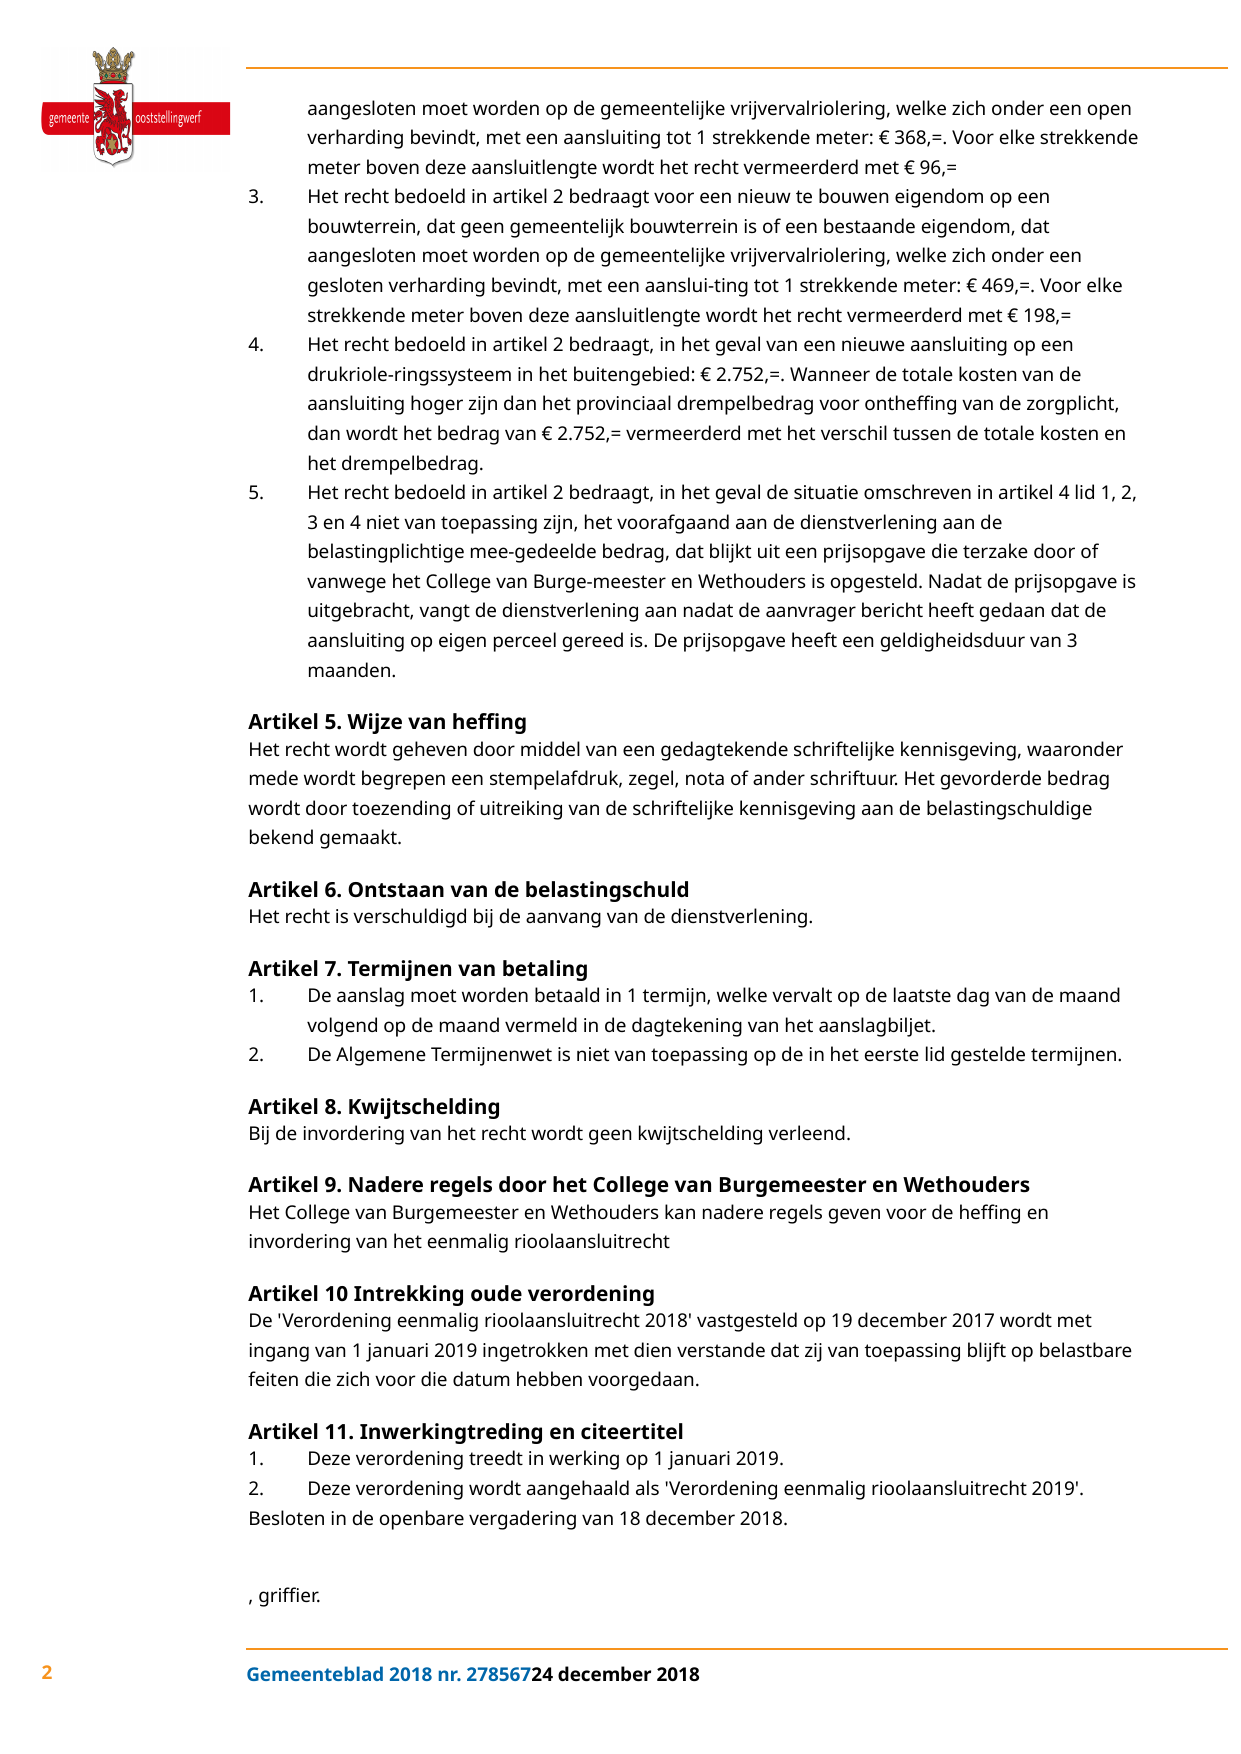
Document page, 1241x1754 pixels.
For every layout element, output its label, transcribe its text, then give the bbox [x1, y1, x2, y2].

list Deze verordening treedt in werking op 1 januari 2019. [248, 1446, 1152, 1471]
list aangesloten moet worden op de gemeentelijke vrijvervalriolering, welke zich onder een open verharding bevindt, met een aansluiting tot 1 strekkende meter: € 368,=. Voor elke strekkende meter boven deze aansluitlengte wordt het recht vermeerderd met € 96,= [248, 95, 1152, 180]
list De Algemene Termijnenwet is niet van toepassing op de in het eerste lid gestelde termijnen. [248, 1041, 1152, 1067]
text Artikel 11. Inwerkingtreding en citeertitel [248, 1417, 1152, 1446]
text , griffier. [248, 1582, 1152, 1608]
list De aanslag moet worden betaald in 1 termijn, welke vervalt op de laatste dag van de maand volgend op de maand vermeld in de dagtekening van het aanslagbiljet. [248, 982, 1152, 1037]
text Bij de invordering van het recht wordt geen kwijtschelding verleend. [248, 1120, 1152, 1146]
list Het recht bedoeld in artikel 2 bedraagt voor een nieuw te bouwen eigendom op een bouwterrein, dat geen gemeentelijk bouwterrein is of een bestaande eigendom, dat aangesloten moet worden op de gemeentelijke vrijvervalriolering, welke zich onder een gesloten verharding bevindt, met een aanslui-ting tot 1 strekkende meter: € 469,=. Voor elke strekkende meter boven deze aansluitlengte wordt het recht vermeerderd met € 198,= [248, 183, 1152, 328]
text Artikel 7. Termijnen van betaling [248, 954, 1152, 982]
text Artikel 6. Ontstaan van de belastingschuld [248, 875, 1152, 903]
list Deze verordening wordt aangehaald als 'Verordening eenmalig rioolaansluitrecht 2019'. [248, 1475, 1152, 1501]
text Het recht is verschuldigd bij de aanvang van de dienstverlening. [248, 903, 1152, 929]
text Artikel 8. Kwijtschelding [248, 1092, 1152, 1120]
picture [41, 47, 231, 172]
text Artikel 5. Wijze van heffing [248, 707, 1152, 736]
list Het recht bedoeld in artikel 2 bedraagt, in het geval de situatie omschreven in artikel 4 lid 1, 2, 3 en 4 niet van toepassing zijn, het voorafgaand aan de dienstverlening aan de belastingplichtige mee-gedeelde bedrag, dat blijkt uit een prijsopgave die terzake door of vanwege het College van Burge-meester en Wethouders is opgesteld. Nadat de prijsopgave is uitgebracht, vangt de dienstverlening aan nadat de aanvrager bericht heeft gedaan dat de aansluiting op eigen perceel gereed is. De prijsopgave heeft een geldigheidsduur van 3 maanden. [248, 479, 1152, 683]
text Artikel 9. Nadere regels door het College van Burgemeester en Wethouders [248, 1171, 1152, 1199]
text Het recht wordt geheven door middel van een gedagtekende schriftelijke kennisgeving, waaronder mede wordt begrepen een stempelafdruk, zegel, nota of ander schriftuur. Het gevorderde bedrag wordt door toezending of uitreiking van de schriftelijke kennisgeving aan de belastingschuldige bekend gemaakt. [248, 736, 1152, 850]
text Artikel 10 Intrekking oude verordening [248, 1279, 1152, 1307]
text De 'Verordening eenmalig rioolaansluitrecht 2018' vastgesteld op 19 december 2017 wordt met ingang van 1 januari 2019 ingetrokken met dien verstande dat zij van toepassing blijft op belastbare feiten die zich voor die datum hebben voorgedaan. [248, 1307, 1152, 1392]
list Het recht bedoeld in artikel 2 bedraagt, in het geval van een nieuwe aansluiting op een drukriole-ringssysteem in het buitengebied: € 2.752,=. Wanneer de totale kosten van de aansluiting hoger zijn dan het provinciaal drempelbedrag voor ontheffing van de zorgplicht, dan wordt het bedrag van € 2.752,= vermeerderd met het verschil tussen de totale kosten en het drempelbedrag. [248, 331, 1152, 476]
text Het College van Burgemeester en Wethouders kan nadere regels geven voor de heffing en invordering van het eenmalig rioolaansluitrecht [248, 1199, 1152, 1254]
text Besloten in de openbare vergadering van 18 december 2018. [248, 1505, 1152, 1530]
